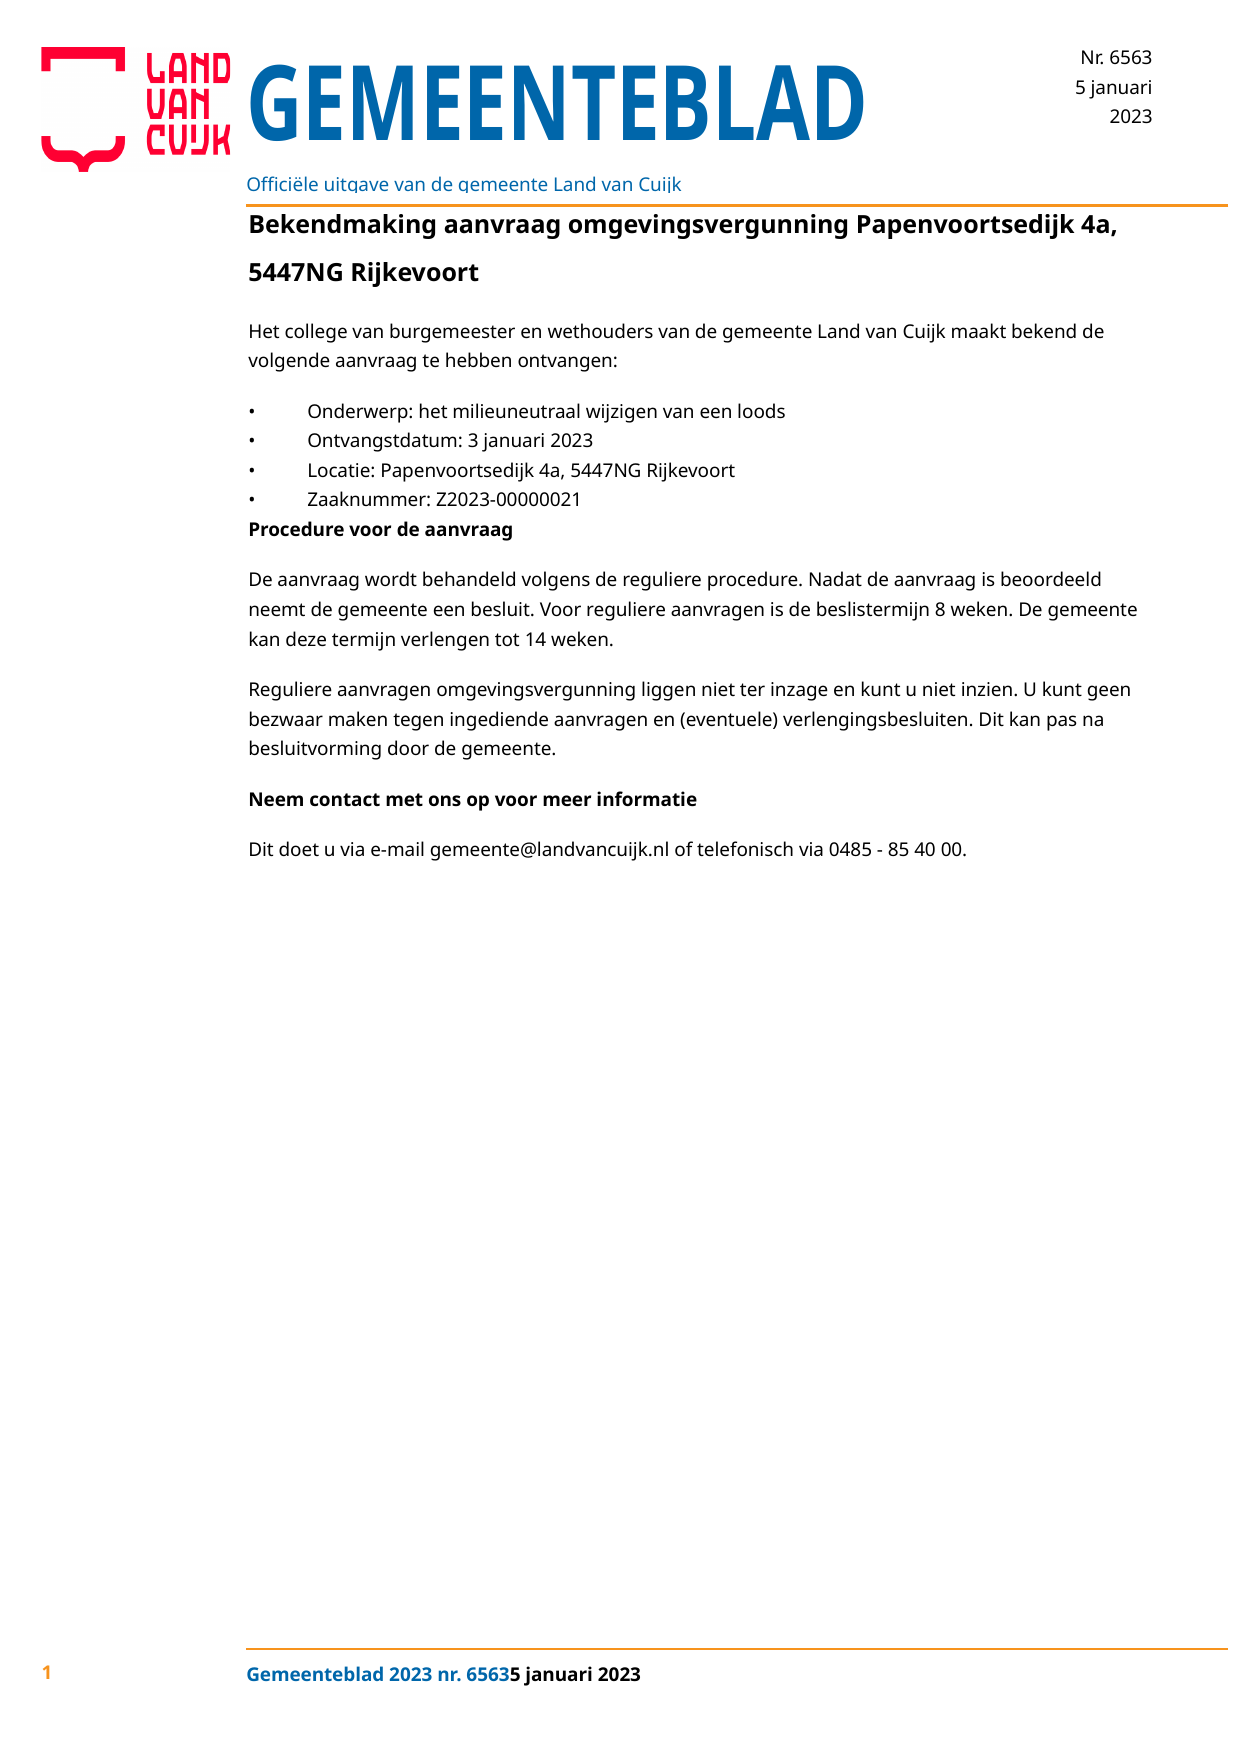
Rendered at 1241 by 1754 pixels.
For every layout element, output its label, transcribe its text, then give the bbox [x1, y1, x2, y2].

picture [41, 47, 231, 172]
text Procedure voor de aanvraag [248, 516, 1152, 542]
list Locatie: Papenvoortsedijk 4a, 5447NG Rijkevoort [248, 457, 1152, 483]
text Het college van burgemeester en wethouders van de gemeente Land van Cuijk maakt bekend de volgende aanvraag te hebben ontvangen: [248, 318, 1152, 373]
text Neem contact met ons op voor meer informatie [248, 786, 1152, 812]
text Dit doet u via e-mail gemeente@landvancuijk.nl of telefonisch via 0485 - 85 40 00. [248, 836, 1152, 862]
text De aanvraag wordt behandeld volgens de reguliere procedure. Nadat de aanvraag is beoordeeld neemt de gemeente een besluit. Voor reguliere aanvragen is de beslistermijn 8 weken. De gemeente kan deze termijn verlengen tot 14 weken. [248, 567, 1152, 652]
list Ontvangstdatum: 3 januari 2023 [248, 427, 1152, 453]
text Reguliere aanvragen omgevingsvergunning liggen niet ter inzage en kunt u niet inzien. U kunt geen bezwaar maken tegen ingediende aanvragen en (eventuele) verlengingsbesluiten. Dit kan pas na besluitvorming door de gemeente. [248, 676, 1152, 761]
list Onderwerp: het milieuneutraal wijzigen van een loods [248, 398, 1152, 424]
list Zaaknummer: Z2023-00000021 [248, 487, 1152, 512]
text Bekendmaking aanvraag omgevingsvergunning Papenvoortsedijk 4a, 5447NG Rijkevoort [248, 207, 1152, 288]
